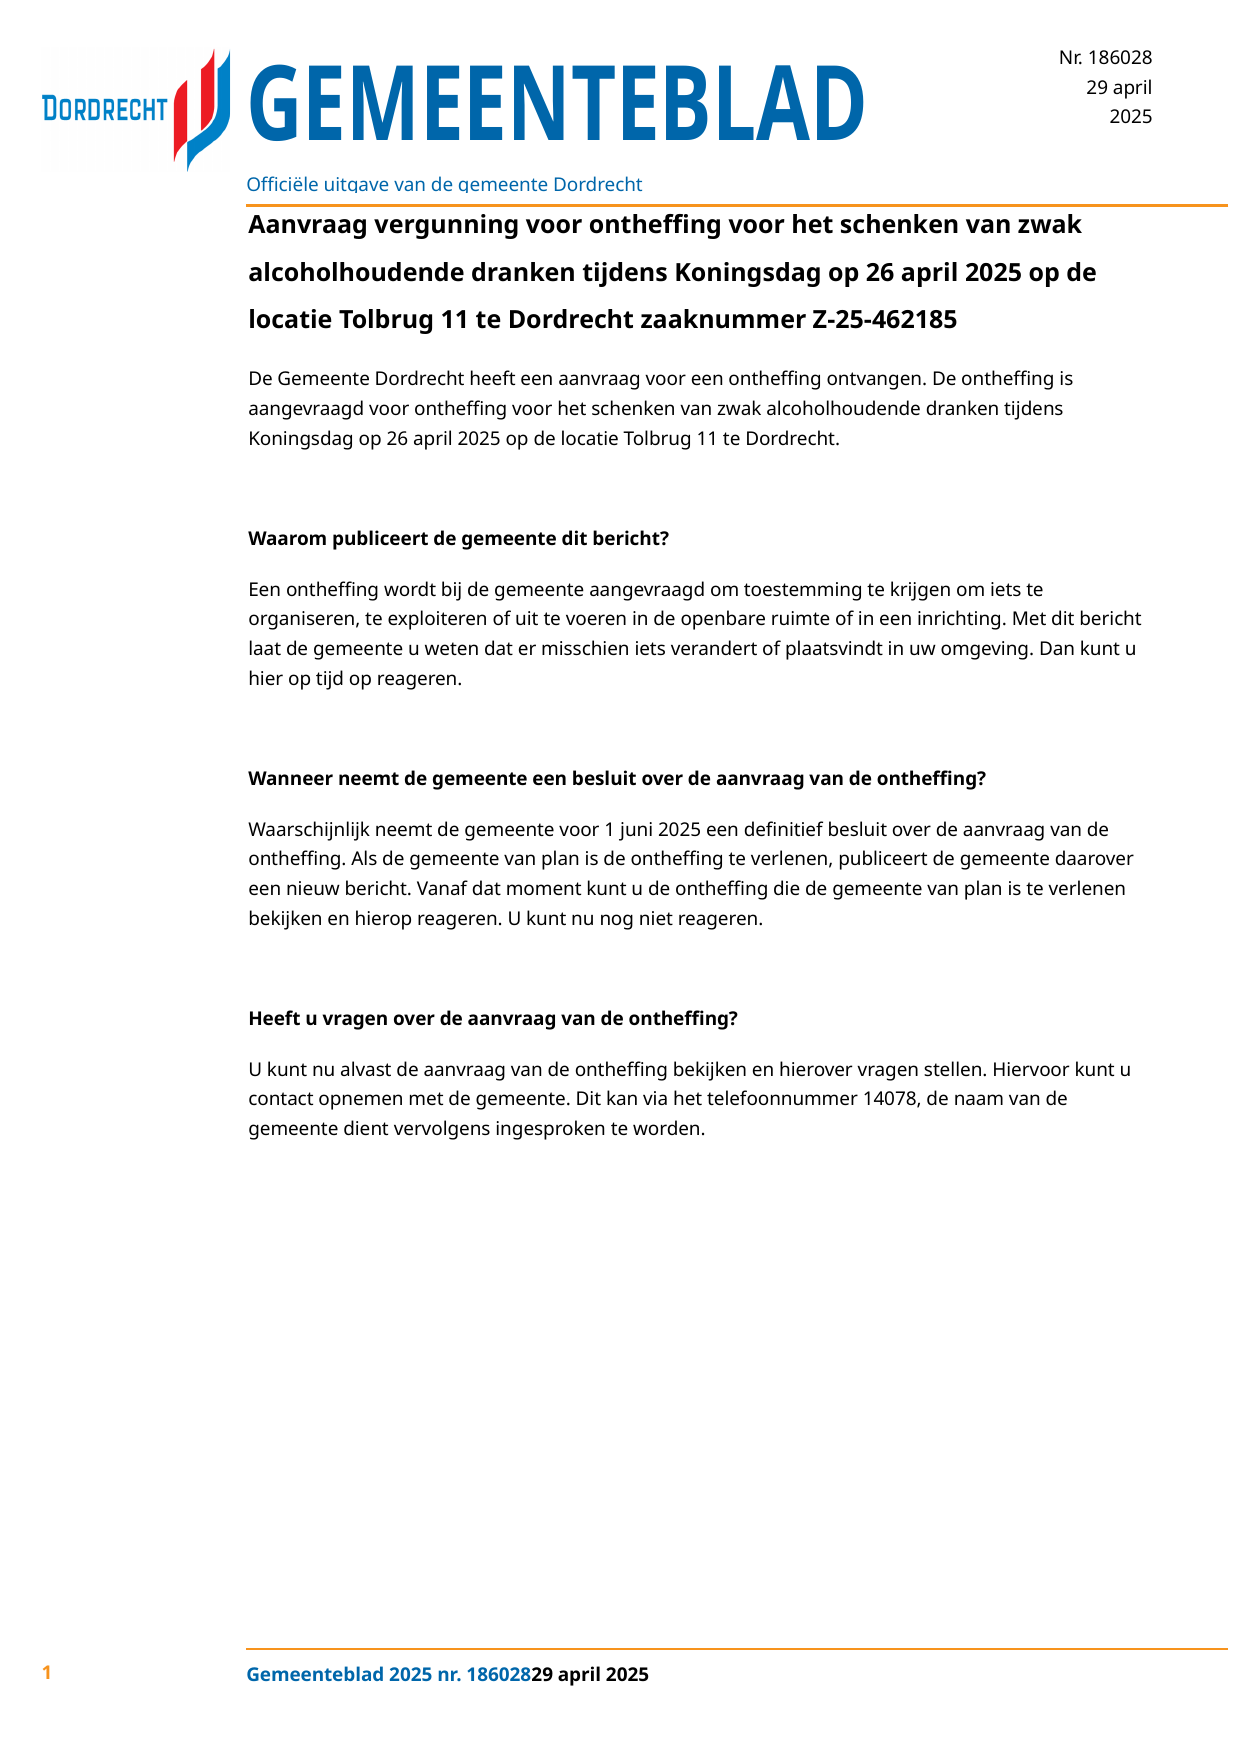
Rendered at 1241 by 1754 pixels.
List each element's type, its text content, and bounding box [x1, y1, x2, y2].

text U kunt nu alvast de aanvraag van de ontheffing bekijken en hierover vragen stellen. Hiervoor kunt u contact opnemen met de gemeente. Dit kan via het telefoonnummer 14078, de naam van de gemeente dient vervolgens ingesproken te worden. [248, 1056, 1152, 1141]
text Waarschijnlijk neemt de gemeente voor 1 juni 2025 een definitief besluit over de aanvraag van de ontheffing. Als de gemeente van plan is de ontheffing te verlenen, publiceert de gemeente daarover een nieuw bericht. Vanaf dat moment kunt u de ontheffing die de gemeente van plan is te verlenen bekijken en hierop reageren. U kunt nu nog niet reageren. [248, 816, 1152, 930]
text Aanvraag vergunning voor ontheffing voor het schenken van zwak alcoholhoudende dranken tijdens Koningsdag op 26 april 2025 op de locatie Tolbrug 11 te Dordrecht zaaknummer Z-25-462185 [248, 207, 1152, 336]
text De Gemeente Dordrecht heeft een aanvraag voor een ontheffing ontvangen. De ontheffing is aangevraagd voor ontheffing voor het schenken van zwak alcoholhoudende dranken tijdens Koningsdag op 26 april 2025 op de locatie Tolbrug 11 te Dordrecht. [248, 366, 1152, 450]
picture [41, 47, 231, 172]
text Wanneer neemt de gemeente een besluit over de aanvraag van de ontheffing? [248, 766, 1152, 791]
text Waarom publiceert de gemeente dit bericht? [248, 526, 1152, 551]
text Heeft u vragen over de aanvraag van de ontheffing? [248, 1006, 1152, 1031]
text Een ontheffing wordt bij de gemeente aangevraagd om toestemming te krijgen om iets te organiseren, te exploiteren of uit te voeren in de openbare ruimte of in een inrichting. Met dit bericht laat de gemeente u weten dat er misschien iets verandert of plaatsvindt in uw omgeving. Dan kunt u hier op tijd op reageren. [248, 576, 1152, 690]
